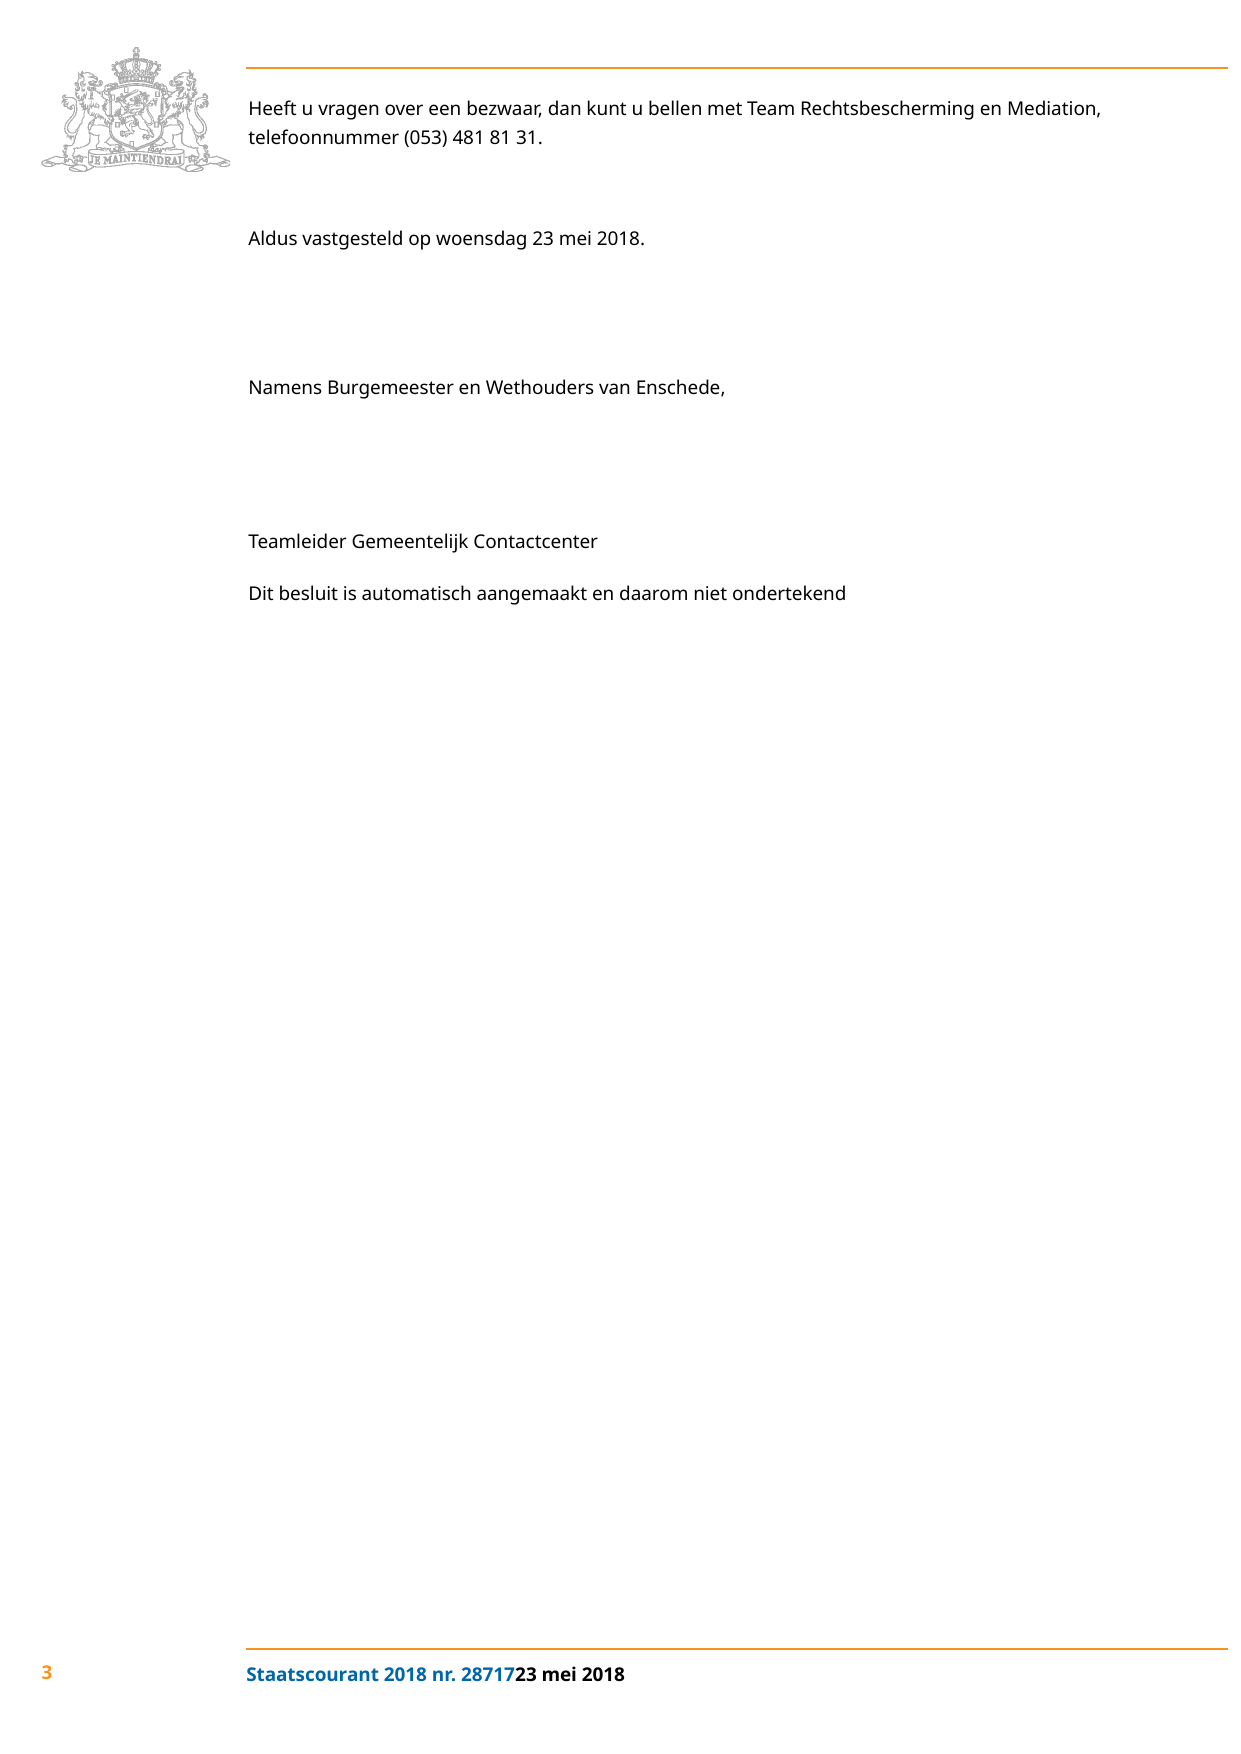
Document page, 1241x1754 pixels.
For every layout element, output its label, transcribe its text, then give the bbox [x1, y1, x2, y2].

text Namens Burgemeester en Wethouders van Enschede, [248, 374, 1152, 399]
picture [41, 47, 231, 172]
text Heeft u vragen over een bezwaar, dan kunt u bellen met Team Rechtsbescherming en Mediation, telefoonnummer (053) 481 81 31. [248, 95, 1152, 150]
text Aldus vastgesteld op woensdag 23 mei 2018. [248, 225, 1152, 251]
text Dit besluit is automatisch aangemaakt en daarom niet ondertekend [248, 580, 1152, 605]
text Teamleider Gemeentelijk Contactcenter [248, 528, 1152, 554]
